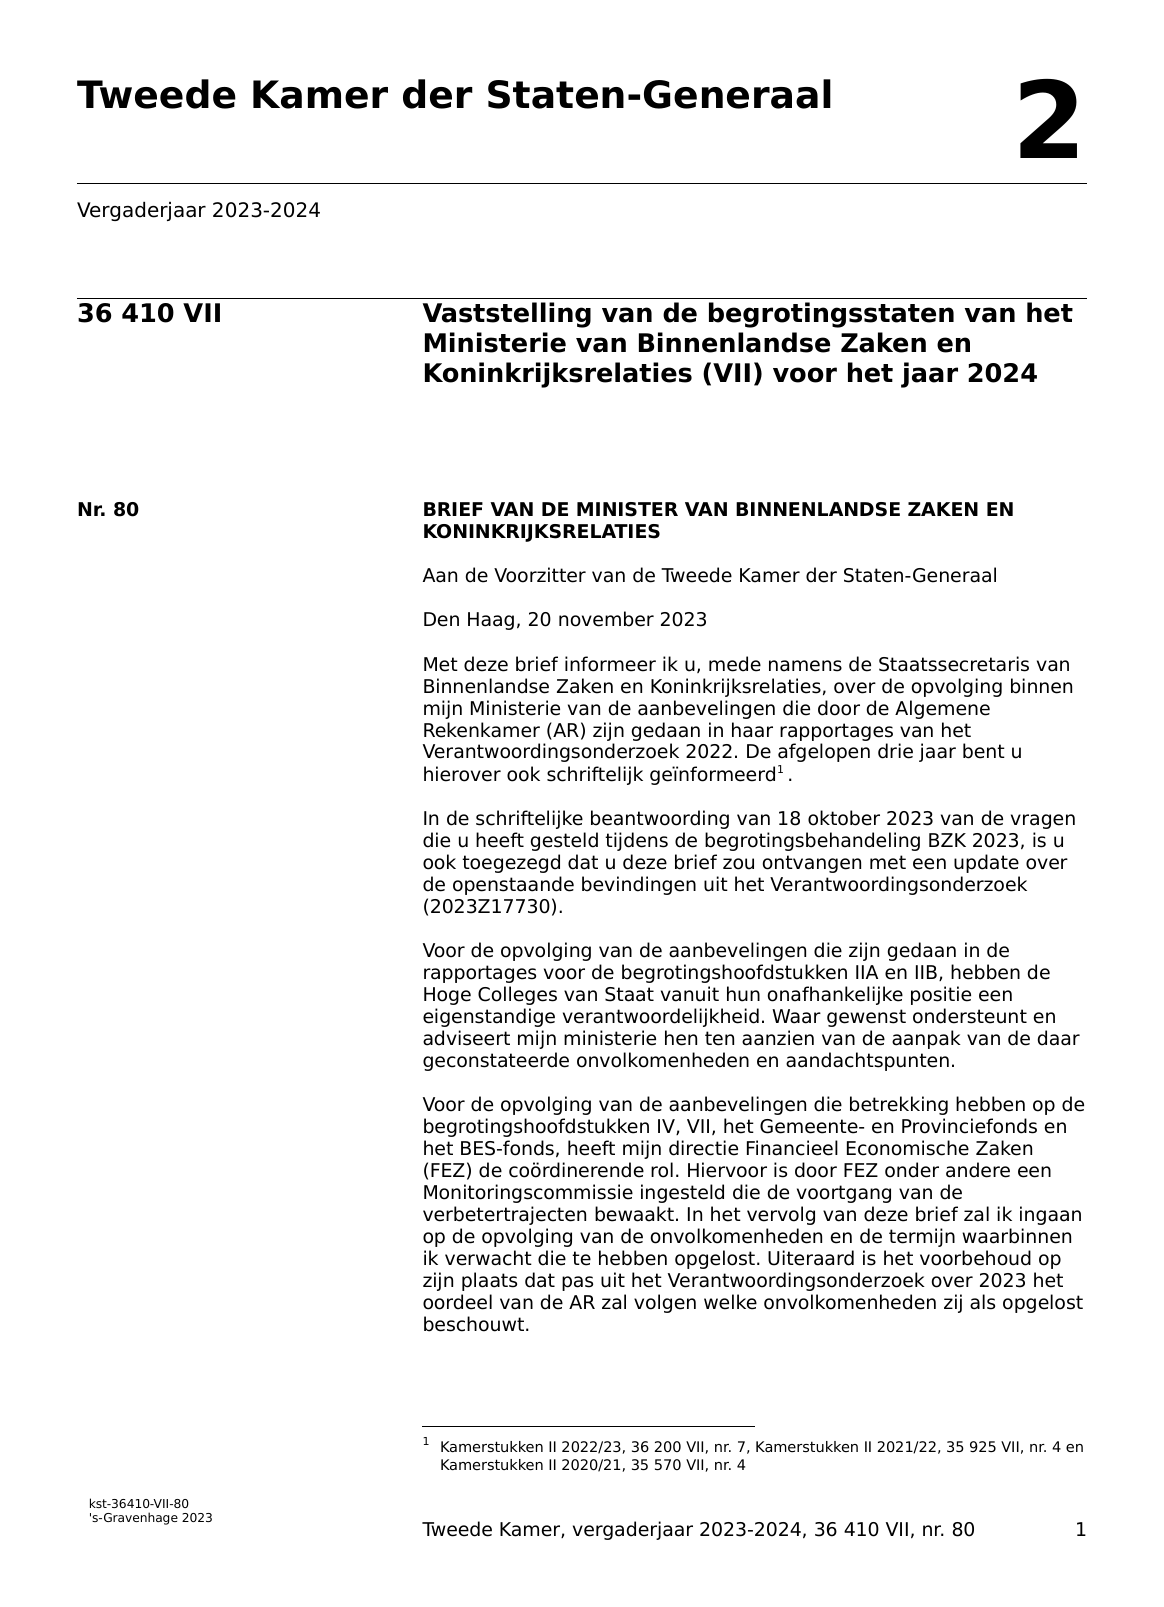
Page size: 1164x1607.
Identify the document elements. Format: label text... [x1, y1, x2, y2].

subtitle 36 410 VII Vaststelling van de begrotingsstaten van het Ministerie van Binnenlandse Zaken en Koninkrijksrelaties (VII) voor het jaar 2024 [77, 299, 1087, 388]
text Den Haag, 20 november 2023 [422, 609, 1087, 631]
table_header Tweede Kamer der Staten-Generaal [77, 59, 886, 183]
text kst-36410-VII-80 [88, 1497, 323, 1511]
text Voor de opvolging van de aanbevelingen die zijn gedaan in de rapportages voor de begrotingshoofdstukken IIA en IIB, hebben de Hoge Colleges van Staat vanuit hun onafhankelijke positie een eigenstandige verantwoordelijkheid. Waar gewenst ondersteunt en adviseert mijn ministerie hen ten aanzien van de aanpak van de daar geconstateerde onvolkomenheden en aandachtspunten. [422, 940, 1087, 1072]
table_cell Vergaderjaar 2023-2024 [77, 184, 1087, 298]
text Aan de Voorzitter van de Tweede Kamer der Staten-Generaal [422, 565, 1087, 587]
text Voor de opvolging van de aanbevelingen die betrekking hebben op de begrotingshoofdstukken IV, VII, het Gemeente- en Provinciefonds en het BES-fonds, heeft mijn directie Financieel Economische Zaken (FEZ) de coördinerende rol. Hiervoor is door FEZ onder andere een Monitoringscommissie ingesteld die de voortgang van de verbetertrajecten bewaakt. In het vervolg van deze brief zal ik ingaan op de opvolging van de onvolkomenheden en de termijn waarbinnen ik verwacht die te hebben opgelost. Uiteraard is het voorbehoud op zijn plaats dat pas uit het Verantwoordingsonderzoek over 2023 het oordeel van de AR zal volgen welke onvolkomenheden zij als opgelost beschouwt. [422, 1094, 1087, 1336]
table_header 2 [886, 59, 1087, 183]
text Met deze brief informeer ik u, mede namens de Staatssecretaris van Binnenlandse Zaken en Koninkrijksrelaties, over de opvolging binnen mijn Ministerie van de aanbevelingen die door de Algemene Rekenkamer (AR) zijn gedaan in haar rapportages van het Verantwoordingsonderzoek 2022. De afgelopen drie jaar bent u hierover ook schriftelijk geïnformeerd. [422, 653, 1087, 785]
text In de schriftelijke beantwoording van 18 oktober 2023 van de vragen die u heeft gesteld tijdens de begrotingsbehandeling BZK 2023, is u ook toegezegd dat u deze brief zou ontvangen met een update over de openstaande bevindingen uit het Verantwoordingsonderzoek (2023Z17730). [422, 808, 1087, 917]
text Kamerstukken II 2022/23, 36 200 VII, nr. 7, Kamerstukken II 2021/22, 35 925 VII, nr. 4 en Kamerstukken II 2020/21, 35 570 VII, nr. 4 [422, 1435, 1087, 1474]
text 's-Gravenhage 2023 [88, 1511, 323, 1525]
subtitle Nr. 80 BRIEF VAN DE MINISTER VAN BINNENLANDSE ZAKEN EN KONINKRIJKSRELATIES [77, 499, 1087, 543]
